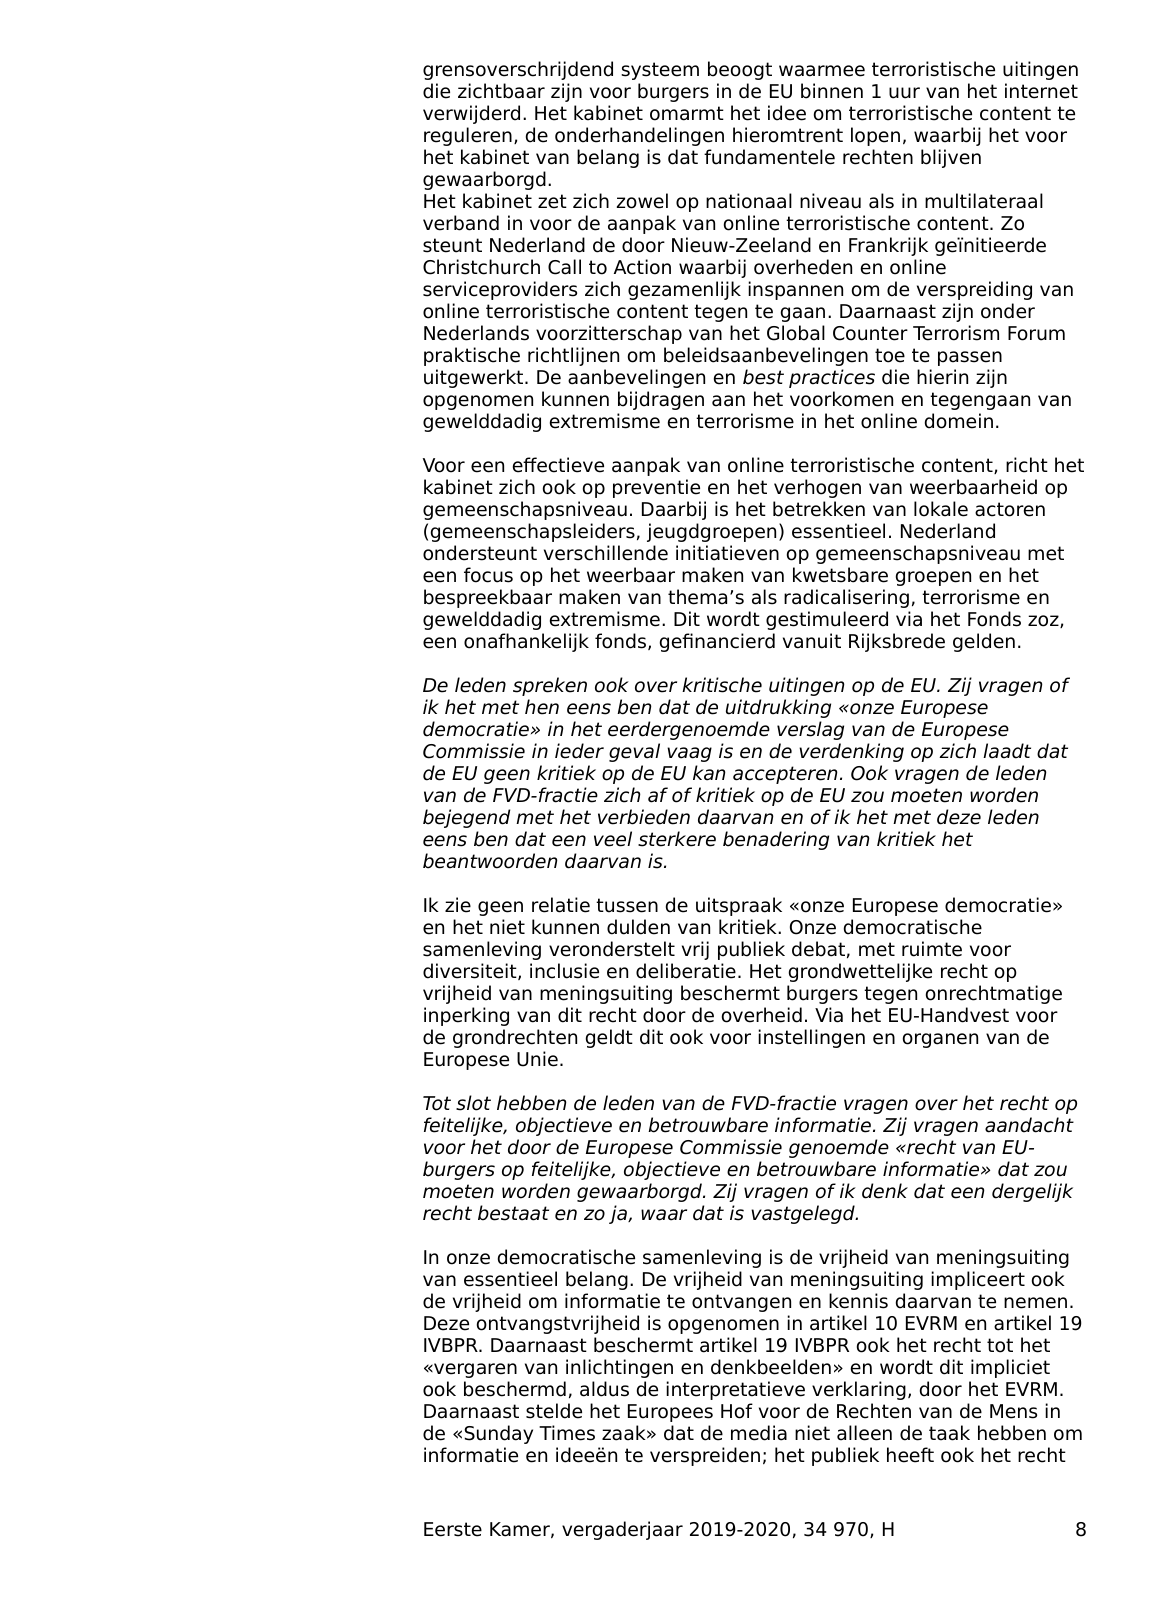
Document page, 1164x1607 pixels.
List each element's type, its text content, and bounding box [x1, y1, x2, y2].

text De leden spreken ook over kritische uitingen op de EU. Zij vragen of ik het met hen eens ben dat de uitdrukking «onze Europese democratie» in het eerdergenoemde verslag van de Europese Commissie in ieder geval vaag is en de verdenking op zich laadt dat de EU geen kritiek op de EU kan accepteren. Ook vragen de leden van de FVD-fractie zich af of kritiek op de EU zou moeten worden bejegend met het verbieden daarvan en of ik het met deze leden eens ben dat een veel sterkere benadering van kritiek het beantwoorden daarvan is. [422, 675, 1087, 873]
text In onze democratische samenleving is de vrijheid van meningsuiting van essentieel belang. De vrijheid van meningsuiting impliceert ook de vrijheid om informatie te ontvangen en kennis daarvan te nemen. Deze ontvangstvrijheid is opgenomen in artikel 10 EVRM en artikel 19 IVBPR. Daarnaast beschermt artikel 19 IVBPR ook het recht tot het «vergaren van inlichtingen en denkbeelden» en wordt dit impliciet ook beschermd, aldus de interpretatieve verklaring, door het EVRM. Daarnaast stelde het Europees Hof voor de Rechten van de Mens in de «Sunday Times zaak» dat de media niet alleen de taak hebben om informatie en ideeën te verspreiden; het publiek heeft ook het recht [422, 1247, 1087, 1467]
text Tot slot hebben de leden van de FVD-fractie vragen over het recht op feitelijke, objectieve en betrouwbare informatie. Zij vragen aandacht voor het door de Europese Commissie genoemde «recht van EU-burgers op feitelijke, objectieve en betrouwbare informatie» dat zou moeten worden gewaarborgd. Zij vragen of ik denk dat een dergelijk recht bestaat en zo ja, waar dat is vastgelegd. [422, 1093, 1087, 1225]
text Voor een effectieve aanpak van online terroristische content, richt het kabinet zich ook op preventie en het verhogen van weerbaarheid op gemeenschapsniveau. Daarbij is het betrekken van lokale actoren (gemeenschapsleiders, jeugdgroepen) essentieel. Nederland ondersteunt verschillende initiatieven op gemeenschapsniveau met een focus op het weerbaar maken van kwetsbare groepen en het bespreekbaar maken van thema’s als radicalisering, terrorisme en gewelddadig extremisme. Dit wordt gestimuleerd via het Fonds zoz, een onafhankelijk fonds, gefinancierd vanuit Rijksbrede gelden. [422, 455, 1087, 653]
text Het kabinet zet zich zowel op nationaal niveau als in multilateraal verband in voor de aanpak van online terroristische content. Zo steunt Nederland de door Nieuw-Zeeland en Frankrijk geïnitieerde Christchurch Call to Action waarbij overheden en online serviceproviders zich gezamenlijk inspannen om de verspreiding van online terroristische content tegen te gaan. Daarnaast zijn onder Nederlands voorzitterschap van het Global Counter Terrorism Forum praktische richtlijnen om beleidsaanbevelingen toe te passen uitgewerkt. De aanbevelingen en best practices die hierin zijn opgenomen kunnen bijdragen aan het voorkomen en tegengaan van gewelddadig extremisme en terrorisme in het online domein. [422, 191, 1087, 433]
text Ik zie geen relatie tussen de uitspraak «onze Europese democratie» en het niet kunnen dulden van kritiek. Onze democratische samenleving veronderstelt vrij publiek debat, met ruimte voor diversiteit, inclusie en deliberatie. Het grondwettelijke recht op vrijheid van meningsuiting beschermt burgers tegen onrechtmatige inperking van dit recht door de overheid. Via het EU-Handvest voor de grondrechten geldt dit ook voor instellingen en organen van de Europese Unie. [422, 895, 1087, 1071]
text grensoverschrijdend systeem beoogt waarmee terroristische uitingen die zichtbaar zijn voor burgers in de EU binnen 1 uur van het internet verwijderd. Het kabinet omarmt het idee om terroristische content te reguleren, de onderhandelingen hieromtrent lopen, waarbij het voor het kabinet van belang is dat fundamentele rechten blijven gewaarborgd. [422, 59, 1087, 191]
